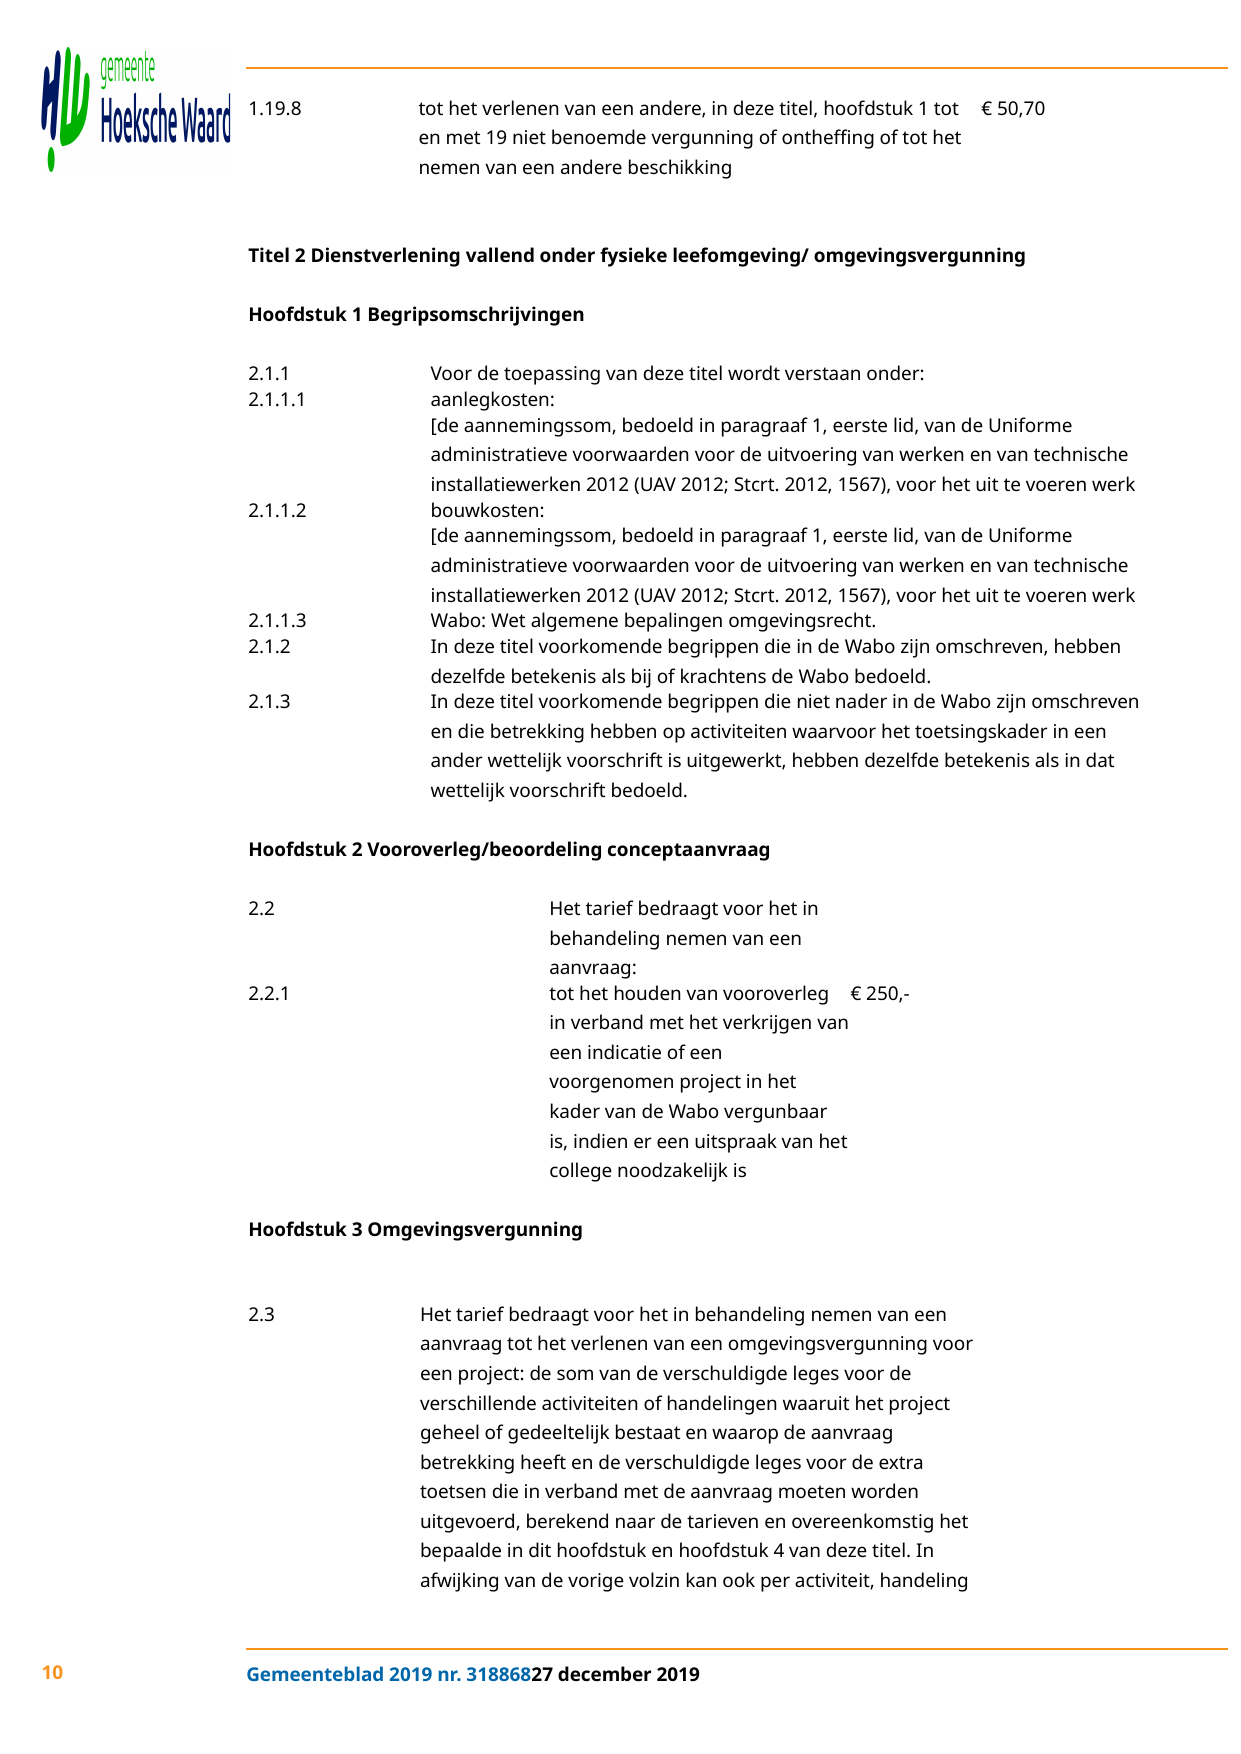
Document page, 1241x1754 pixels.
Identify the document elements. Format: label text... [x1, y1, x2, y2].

text Hoofdstuk 1 Begripsomschrijvingen [248, 301, 1152, 327]
table_cell tot het houden van vooroverleg in verband met het verkrijgen van een indicatie of een voorgenomen project in het kader van de Wabo vergunbaar is, indien er een uitspraak van het college noodzakelijk is [549, 980, 850, 1183]
table_cell In deze titel voorkomende begrippen die niet nader in de Wabo zijn omschreven en die betrekking hebben op activiteiten waarvoor het toetsingskader in een ander wettelijk voorschrift is uitgewerkt, hebben dezelfde betekenis als in dat wettelijk voorschrift bedoeld. [430, 689, 1152, 803]
table_cell [248, 412, 430, 497]
table_cell [980, 1301, 1152, 1593]
text Hoofdstuk 3 Omgevingsvergunning [248, 1216, 1152, 1242]
text Hoofdstuk 2 Vooroverleg/beoordeling conceptaanvraag [248, 836, 1152, 862]
text Titel 2 Dienstverlening vallend onder fysieke leefomgeving/ omgevingsvergunning [248, 242, 1152, 268]
table_cell bouwkosten: [430, 497, 1152, 523]
table_header Het tarief bedraagt voor het in behandeling nemen van een aanvraag: [549, 895, 850, 980]
table_cell [248, 523, 430, 607]
table_header [850, 895, 1152, 980]
table_cell 2.1.3 [248, 689, 430, 803]
table_cell [de aannemingssom, bedoeld in paragraaf 1, eerste lid, van de Uniforme administratieve voorwaarden voor de uitvoering van werken en van technische installatiewerken 2012 (UAV 2012; Stcrt. 2012, 1567), voor het uit te voeren werk [430, 412, 1152, 497]
table_header 2.1.1 [248, 361, 430, 386]
table_header [980, 1275, 1152, 1301]
table_cell 2.1.1.2 [248, 497, 430, 523]
table_cell 2.1.1.3 [248, 608, 430, 633]
picture [41, 47, 231, 172]
table_cell 2.3 [248, 1301, 420, 1593]
table_cell € 50,70 [981, 95, 1152, 180]
table_cell 2.1.2 [248, 633, 430, 688]
table_header [420, 1275, 980, 1301]
table_cell Het tarief bedraagt voor het in behandeling nemen van een aanvraag tot het verlenen van een omgevingsvergunning voor een project: de som van de verschuldigde leges voor de verschillende activiteiten of handelingen waaruit het project geheel of gedeeltelijk bestaat en waarop de aanvraag betrekking heeft en de verschuldigde leges voor de extra toetsen die in verband met de aanvraag moeten worden uitgevoerd, berekend naar de tarieven en overeenkomstig het bepaalde in dit hoofdstuk en hoofdstuk 4 van deze titel. In afwijking van de vorige volzin kan ook per activiteit, handeling [420, 1301, 980, 1593]
table_cell € 250,- [850, 980, 1152, 1183]
table_cell Wabo: Wet algemene bepalingen omgevingsrecht. [430, 608, 1152, 633]
table_cell [de aannemingssom, bedoeld in paragraaf 1, eerste lid, van de Uniforme administratieve voorwaarden voor de uitvoering van werken en van technische installatiewerken 2012 (UAV 2012; Stcrt. 2012, 1567), voor het uit te voeren werk [430, 523, 1152, 607]
table_cell 1.19.8 [248, 95, 418, 180]
table_header 2.2 [248, 895, 549, 980]
table_header [248, 1275, 420, 1301]
table_cell aanlegkosten: [430, 386, 1152, 412]
table_cell In deze titel voorkomende begrippen die in de Wabo zijn omschreven, hebben dezelfde betekenis als bij of krachtens de Wabo bedoeld. [430, 633, 1152, 688]
table_cell 2.2.1 [248, 980, 549, 1183]
table_cell 2.1.1.1 [248, 386, 430, 412]
table_cell tot het verlenen van een andere, in deze titel, hoofdstuk 1 tot en met 19 niet benoemde vergunning of ontheffing of tot het nemen van een andere beschikking [418, 95, 981, 180]
table_header Voor de toepassing van deze titel wordt verstaan onder: [430, 361, 1152, 386]
